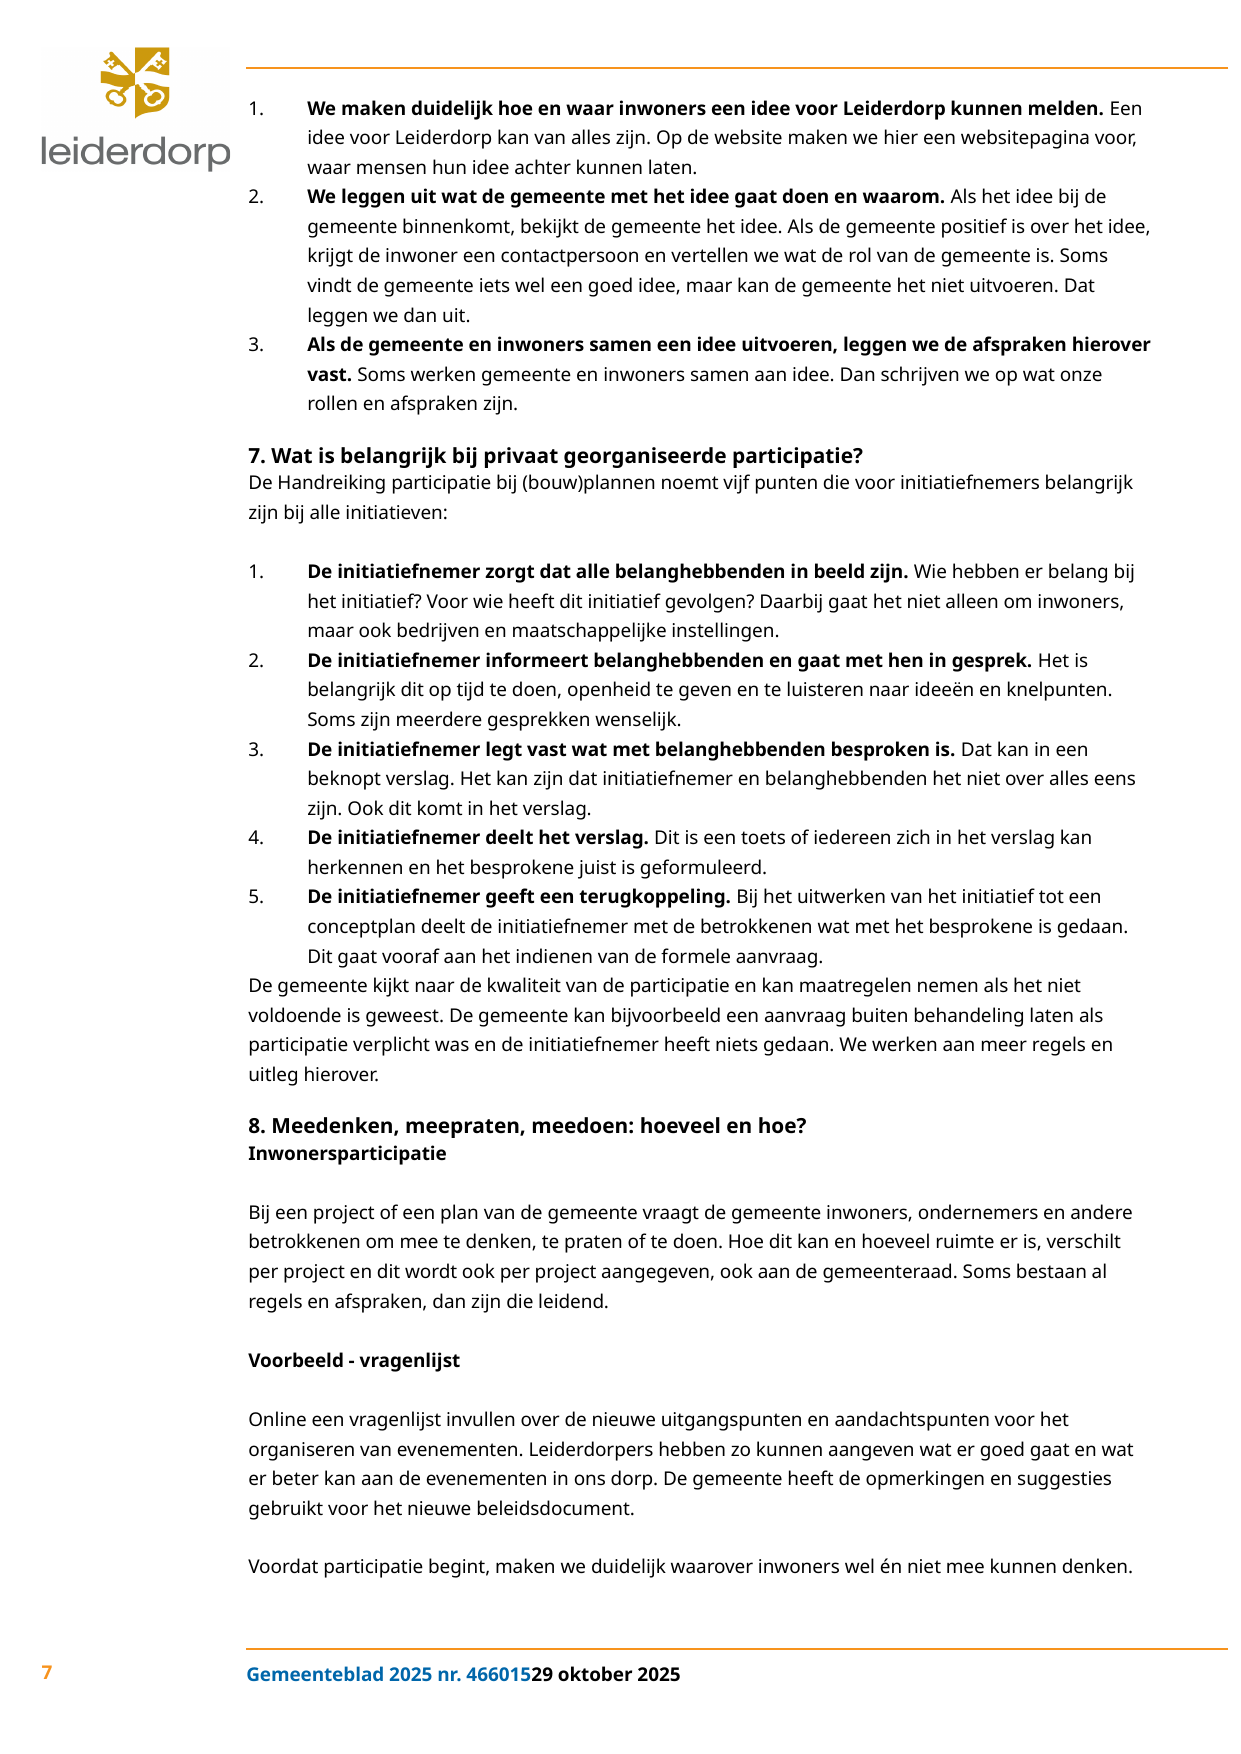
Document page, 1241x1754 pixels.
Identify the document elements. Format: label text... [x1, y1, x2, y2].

text De gemeente kijkt naar de kwaliteit van de participatie en kan maatregelen nemen als het niet voldoende is geweest. De gemeente kan bijvoorbeeld een aanvraag buiten behandeling laten als participatie verplicht was en de initiatiefnemer heeft niets gedaan. We werken aan meer regels en uitleg hierover. [248, 972, 1152, 1087]
text 8. Meedenken, meepraten, meedoen: hoeveel en hoe? [248, 1112, 1152, 1140]
list De initiatiefnemer zorgt dat alle belanghebbenden in beeld zijn. Wie hebben er belang bij het initiatief? Voor wie heeft dit initiatief gevolgen? Daarbij gaat het niet alleen om inwoners, maar ook bedrijven en maatschappelijke instellingen. [248, 558, 1152, 643]
picture [41, 47, 231, 172]
list Als de gemeente en inwoners samen een idee uitvoeren, leggen we de afspraken hierover vast. Soms werken gemeente en inwoners samen aan idee. Dan schrijven we op wat onze rollen en afspraken zijn. [248, 331, 1152, 416]
list We maken duidelijk hoe en waar inwoners een idee voor Leiderdorp kunnen melden. Een idee voor Leiderdorp kan van alles zijn. Op de website maken we hier een websitepagina voor, waar mensen hun idee achter kunnen laten. [248, 95, 1152, 180]
list De initiatiefnemer deelt het verslag. Dit is een toets of iedereen zich in het verslag kan herkennen en het besprokene juist is geformuleerd. [248, 824, 1152, 880]
list De initiatiefnemer geeft een terugkoppeling. Bij het uitwerken van het initiatief tot een conceptplan deelt de initiatiefnemer met de betrokkenen wat met het besprokene is gedaan. Dit gaat vooraf aan het indienen van de formele aanvraag. [248, 884, 1152, 968]
list De initiatiefnemer informeert belanghebbenden en gaat met hen in gesprek. Het is belangrijk dit op tijd te doen, openheid te geven en te luisteren naar ideeën en knelpunten. Soms zijn meerdere gesprekken wenselijk. [248, 647, 1152, 732]
text Bij een project of een plan van de gemeente vraagt de gemeente inwoners, ondernemers en andere betrokkenen om mee te denken, te praten of te doen. Hoe dit kan en hoeveel ruimte er is, verschilt per project en dit wordt ook per project aangegeven, ook aan de gemeenteraad. Soms bestaan al regels en afspraken, dan zijn die leidend. [248, 1199, 1152, 1314]
text 7. Wat is belangrijk bij privaat georganiseerde participatie? [248, 441, 1152, 469]
table_header Voorbeeld - vragenlijst Online een vragenlijst invullen over de nieuwe uitgangspunten en aandachtspunten voor het organiseren van evenementen. Leiderdorpers hebben zo kunnen aangeven wat er goed gaat en wat er beter kan aan de evenementen in ons dorp. De gemeente heeft de opmerkingen en suggesties gebruikt voor het nieuwe beleidsdocument. [248, 1347, 1152, 1521]
text De Handreiking participatie bij (bouw)plannen noemt vijf punten die voor initiatiefnemers belangrijk zijn bij alle initiatieven: [248, 469, 1152, 525]
list We leggen uit wat de gemeente met het idee gaat doen en waarom. Als het idee bij de gemeente binnenkomt, bekijkt de gemeente het idee. Als de gemeente positief is over het idee, krijgt de inwoner een contactpersoon en vertellen we wat de rol van de gemeente is. Soms vindt de gemeente iets wel een goed idee, maar kan de gemeente het niet uitvoeren. Dat leggen we dan uit. [248, 183, 1152, 328]
text Inwonersparticipatie [248, 1140, 1152, 1166]
list De initiatiefnemer legt vast wat met belanghebbenden besproken is. Dat kan in een beknopt verslag. Het kan zijn dat initiatiefnemer en belanghebbenden het niet over alles eens zijn. Ook dit komt in het verslag. [248, 736, 1152, 821]
text Voordat participatie begint, maken we duidelijk waarover inwoners wel én niet mee kunnen denken. [248, 1554, 1152, 1579]
